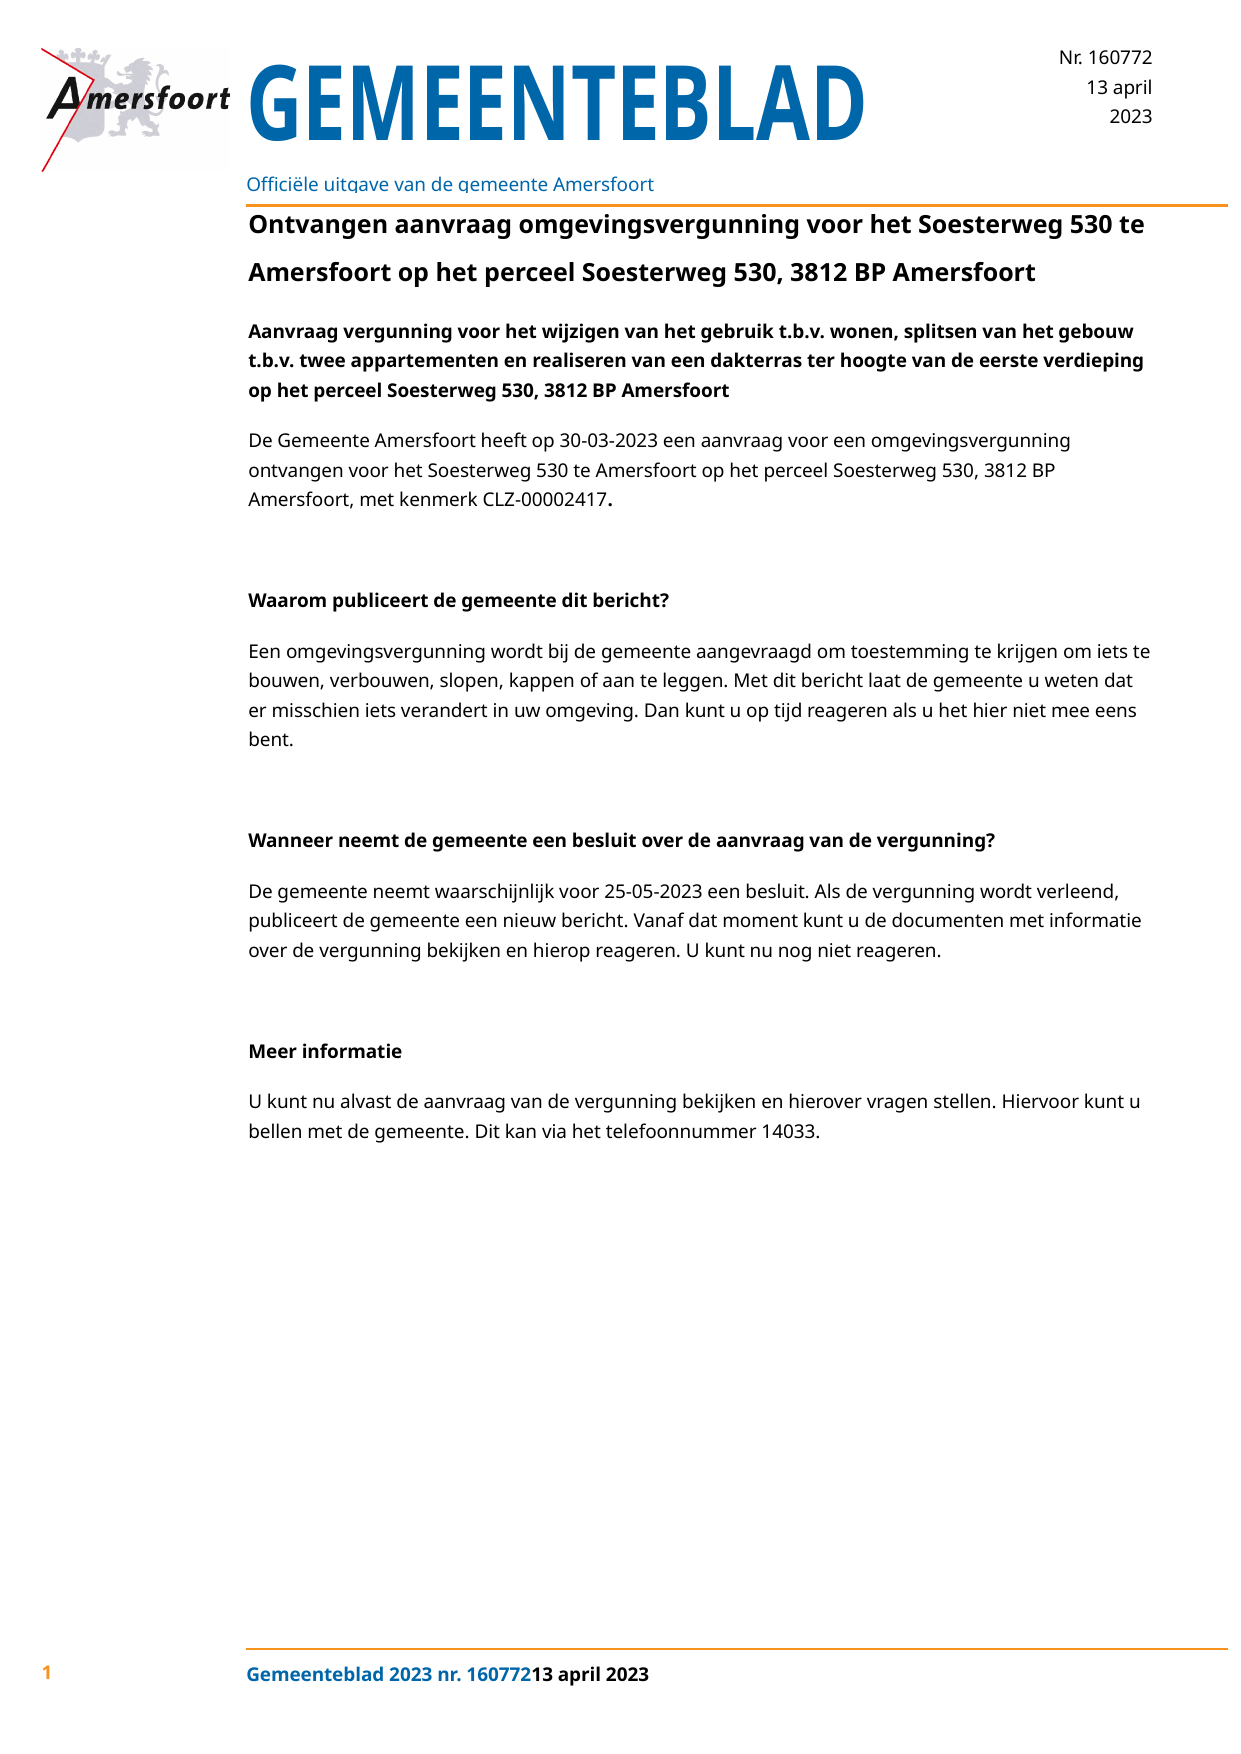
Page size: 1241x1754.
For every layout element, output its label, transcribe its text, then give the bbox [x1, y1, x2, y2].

text Ontvangen aanvraag omgevingsvergunning voor het Soesterweg 530 te Amersfoort op het perceel Soesterweg 530, 3812 BP Amersfoort [248, 207, 1152, 288]
text Een omgevingsvergunning wordt bij de gemeente aangevraagd om toestemming te krijgen om iets te bouwen, verbouwen, slopen, kappen of aan te leggen. Met dit bericht laat de gemeente u weten dat er misschien iets verandert in uw omgeving. Dan kunt u op tijd reageren als u het hier niet mee eens bent. [248, 638, 1152, 752]
text U kunt nu alvast de aanvraag van de vergunning bekijken en hierover vragen stellen. Hiervoor kunt u bellen met de gemeente. Dit kan via het telefoonnummer 14033. [248, 1088, 1152, 1144]
text De gemeente neemt waarschijnlijk voor 25-05-2023 een besluit. Als de vergunning wordt verleend, publiceert de gemeente een nieuw bericht. Vanaf dat moment kunt u de documenten met informatie over de vergunning bekijken en hierop reageren. U kunt nu nog niet reageren. [248, 878, 1152, 963]
text Aanvraag vergunning voor het wijzigen van het gebruik t.b.v. wonen, splitsen van het gebouw t.b.v. twee appartementen en realiseren van een dakterras ter hoogte van de eerste verdieping op het perceel Soesterweg 530, 3812 BP Amersfoort [248, 318, 1152, 403]
text Wanneer neemt de gemeente een besluit over de aanvraag van de vergunning? [248, 827, 1152, 853]
text Waarom publiceert de gemeente dit bericht? [248, 587, 1152, 613]
picture [41, 47, 231, 172]
text Meer informatie [248, 1038, 1152, 1064]
text De Gemeente Amersfoort heeft op 30-03-2023 een aanvraag voor een omgevingsvergunning ontvangen voor het Soesterweg 530 te Amersfoort op het perceel Soesterweg 530, 3812 BP Amersfoort, met kenmerk CLZ-00002417. [248, 427, 1152, 512]
